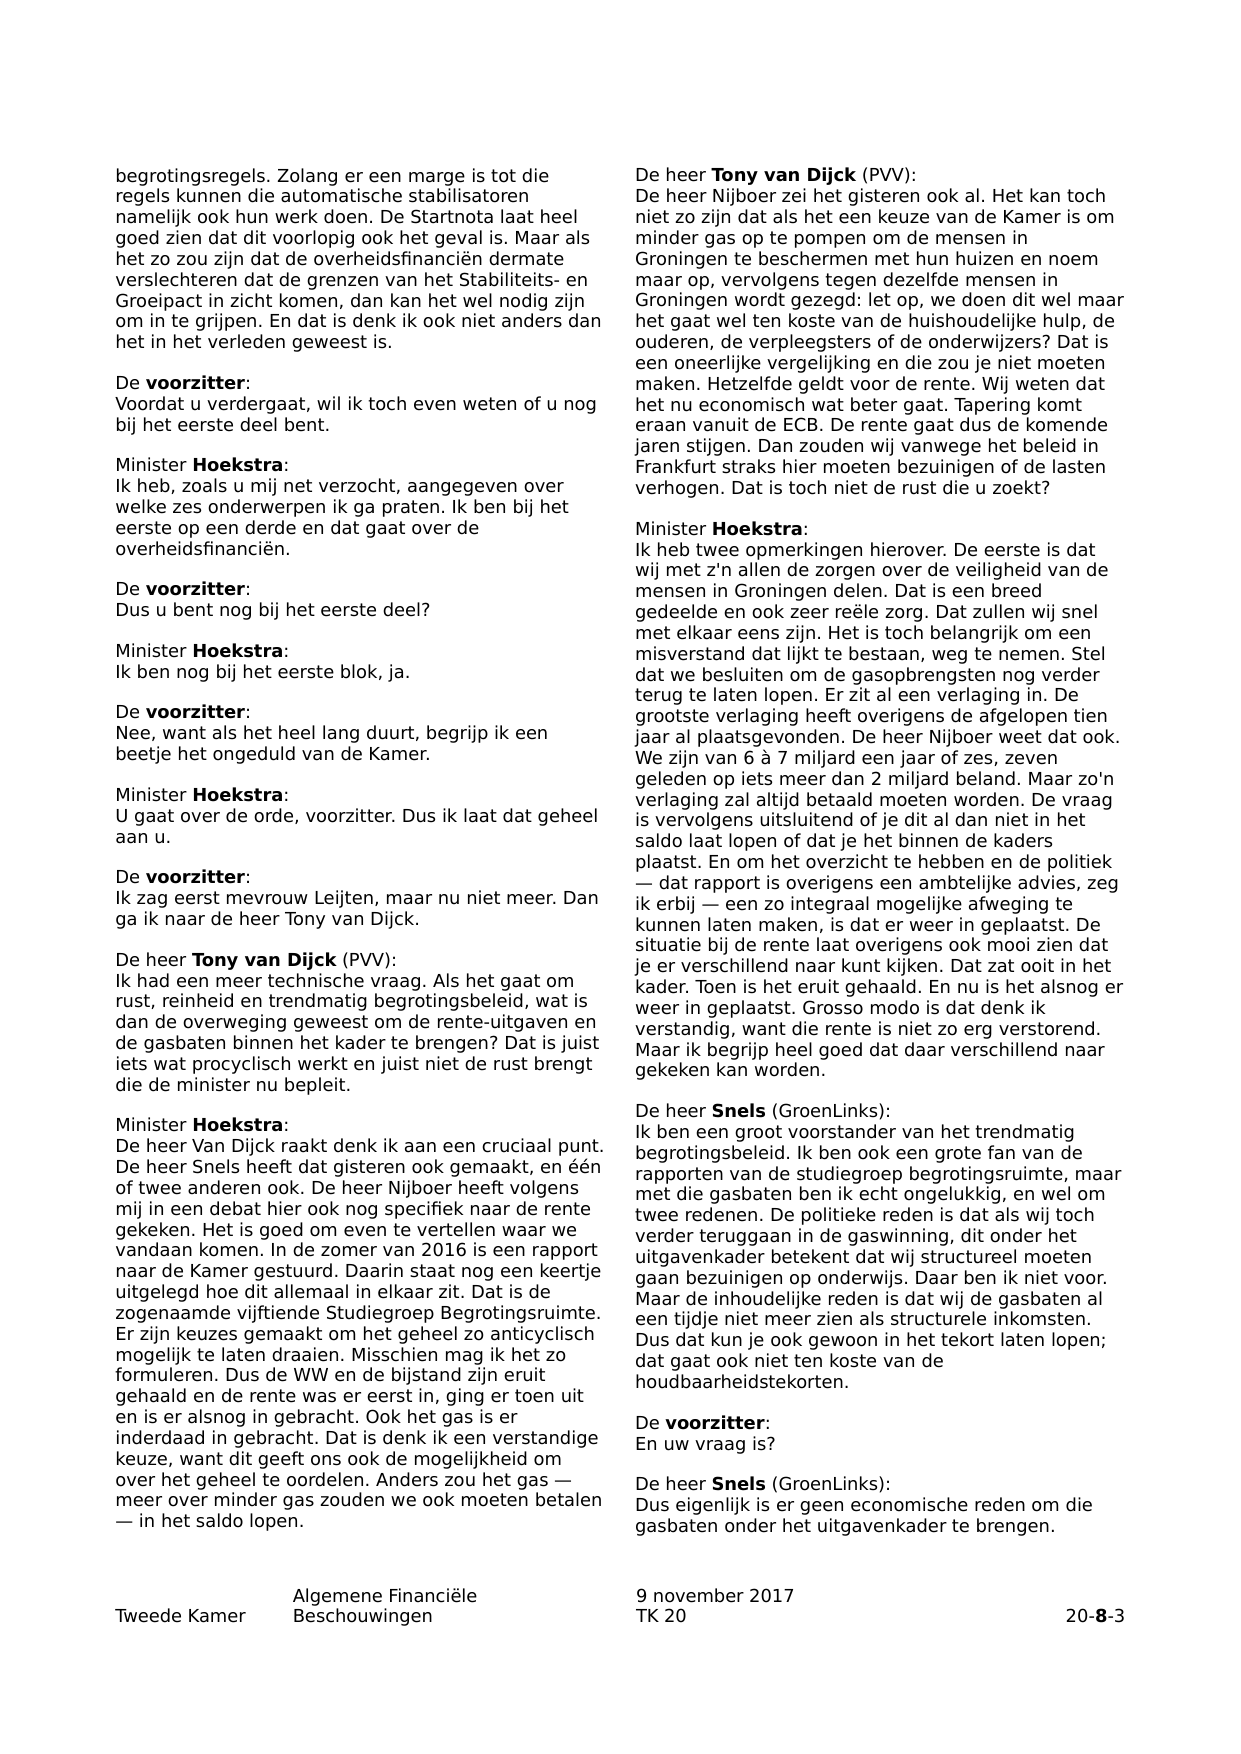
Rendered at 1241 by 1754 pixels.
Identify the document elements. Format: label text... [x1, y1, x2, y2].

text Minister Hoekstra: [115, 641, 605, 662]
text begrotingsregels. Zolang er een marge is tot die regels kunnen die automatische stabilisatoren namelijk ook hun werk doen. De Startnota laat heel goed zien dat dit voorlopig ook het geval is. Maar als het zo zou zijn dat de overheidsfinanciën dermate verslechteren dat de grenzen van het Stabiliteits- en Groeipact in zicht komen, dan kan het wel nodig zijn om in te grijpen. En dat is denk ik ook niet anders dan het in het verleden geweest is. [115, 165, 605, 353]
text De heer Tony van Dijck (PVV): [635, 165, 1125, 186]
text De voorzitter: [115, 373, 605, 393]
text Minister Hoekstra: [115, 455, 605, 476]
text U gaat over de orde, voorzitter. Dus ik laat dat geheel aan u. [115, 806, 605, 847]
text De voorzitter: [115, 867, 605, 888]
text Minister Hoekstra: [115, 785, 605, 806]
text De voorzitter: [115, 702, 605, 723]
text De heer Tony van Dijck (PVV): [115, 949, 605, 970]
text Ik ben nog bij het eerste blok, ja. [115, 662, 605, 682]
text Ik heb twee opmerkingen hierover. De eerste is dat wij met z'n allen de zorgen over de veiligheid van de mensen in Groningen delen. Dat is een breed gedeelde en ook zeer reële zorg. Dat zullen wij snel met elkaar eens zijn. Het is toch belangrijk om een misverstand dat lijkt te bestaan, weg te nemen. Stel dat we besluiten om de gasopbrengsten nog verder terug te laten lopen. Er zit al een verlaging in. De grootste verlaging heeft overigens de afgelopen tien jaar al plaatsgevonden. De heer Nijboer weet dat ook. We zijn van 6 à 7 miljard een jaar of zes, zeven geleden op iets meer dan 2 miljard beland. Maar zo'n verlaging zal altijd betaald moeten worden. De vraag is vervolgens uitsluitend of je dit al dan niet in het saldo laat lopen of dat je het binnen de kaders plaatst. En om het overzicht te hebben en de politiek — dat rapport is overigens een ambtelijke advies, zeg ik erbij — een zo integraal mogelijke afweging te kunnen laten maken, is dat er weer in geplaatst. De situatie bij de rente laat overigens ook mooi zien dat je er verschillend naar kunt kijken. Dat zat ooit in het kader. Toen is het eruit gehaald. En nu is het alsnog er weer in geplaatst. Grosso modo is dat denk ik verstandig, want die rente is niet zo erg verstorend. Maar ik begrijp heel goed dat daar verschillend naar gekeken kan worden. [635, 539, 1125, 1081]
text En uw vraag is? [635, 1433, 1125, 1454]
text Nee, want als het heel lang duurt, begrijp ik een beetje het ongeduld van de Kamer. [115, 723, 605, 765]
text Ik zag eerst mevrouw Leijten, maar nu niet meer. Dan ga ik naar de heer Tony van Dijck. [115, 888, 605, 929]
text Minister Hoekstra: [115, 1115, 605, 1136]
text Minister Hoekstra: [635, 518, 1125, 539]
text De heer Nijboer zei het gisteren ook al. Het kan toch niet zo zijn dat als het een keuze van de Kamer is om minder gas op te pompen om de mensen in Groningen te beschermen met hun huizen en noem maar op, vervolgens tegen dezelfde mensen in Groningen wordt gezegd: let op, we doen dit wel maar het gaat wel ten koste van de huishoudelijke hulp, de ouderen, de verpleegsters of de onderwijzers? Dat is een oneerlijke vergelijking en die zou je niet moeten maken. Hetzelfde geldt voor de rente. Wij weten dat het nu economisch wat beter gaat. Tapering komt eraan vanuit de ECB. De rente gaat dus de komende jaren stijgen. Dan zouden wij vanwege het beleid in Frankfurt straks hier moeten bezuinigen of de lasten verhogen. Dat is toch niet de rust die u zoekt? [635, 186, 1125, 498]
text De voorzitter: [115, 579, 605, 600]
text De heer Snels (GroenLinks): [635, 1474, 1125, 1495]
text De voorzitter: [635, 1412, 1125, 1433]
text Voordat u verdergaat, wil ik toch even weten of u nog bij het eerste deel bent. [115, 393, 605, 435]
text Dus u bent nog bij het eerste deel? [115, 600, 605, 621]
text Ik ben een groot voorstander van het trendmatig begrotingsbeleid. Ik ben ook een grote fan van de rapporten van de studiegroep begrotingsruimte, maar met die gasbaten ben ik echt ongelukkig, en wel om twee redenen. De politieke reden is dat als wij toch verder teruggaan in de gaswinning, dit onder het uitgavenkader betekent dat wij structureel moeten gaan bezuinigen op onderwijs. Daar ben ik niet voor. Maar de inhoudelijke reden is dat wij de gasbaten al een tijdje niet meer zien als structurele inkomsten. Dus dat kun je ook gewoon in het tekort laten lopen; dat gaat ook niet ten koste van de houdbaarheidstekorten. [635, 1122, 1125, 1392]
text Ik had een meer technische vraag. Als het gaat om rust, reinheid en trendmatig begrotingsbeleid, wat is dan de overweging geweest om de rente-uitgaven en de gasbaten binnen het kader te brengen? Dat is juist iets wat procyclisch werkt en juist niet de rust brengt die de minister nu bepleit. [115, 970, 605, 1095]
text Ik heb, zoals u mij net verzocht, aangegeven over welke zes onderwerpen ik ga praten. Ik ben bij het eerste op een derde en dat gaat over de overheidsfinanciën. [115, 476, 605, 559]
text De heer Van Dijck raakt denk ik aan een cruciaal punt. De heer Snels heeft dat gisteren ook gemaakt, en één of twee anderen ook. De heer Nijboer heeft volgens mij in een debat hier ook nog specifiek naar de rente gekeken. Het is goed om even te vertellen waar we vandaan komen. In de zomer van 2016 is een rapport naar de Kamer gestuurd. Daarin staat nog een keertje uitgelegd hoe dit allemaal in elkaar zit. Dat is de zogenaamde vijftiende Studiegroep Begrotingsruimte. Er zijn keuzes gemaakt om het geheel zo anticyclisch mogelijk te laten draaien. Misschien mag ik het zo formuleren. Dus de WW en de bijstand zijn eruit gehaald en de rente was er eerst in, ging er toen uit en is er alsnog in gebracht. Ook het gas is er inderdaad in gebracht. Dat is denk ik een verstandige keuze, want dit geeft ons ook de mogelijkheid om over het geheel te oordelen. Anders zou het gas — meer over minder gas zouden we ook moeten betalen — in het saldo lopen. [115, 1136, 605, 1532]
text De heer Snels (GroenLinks): [635, 1101, 1125, 1122]
text Dus eigenlijk is er geen economische reden om die gasbaten onder het uitgavenkader te brengen. [635, 1495, 1125, 1536]
